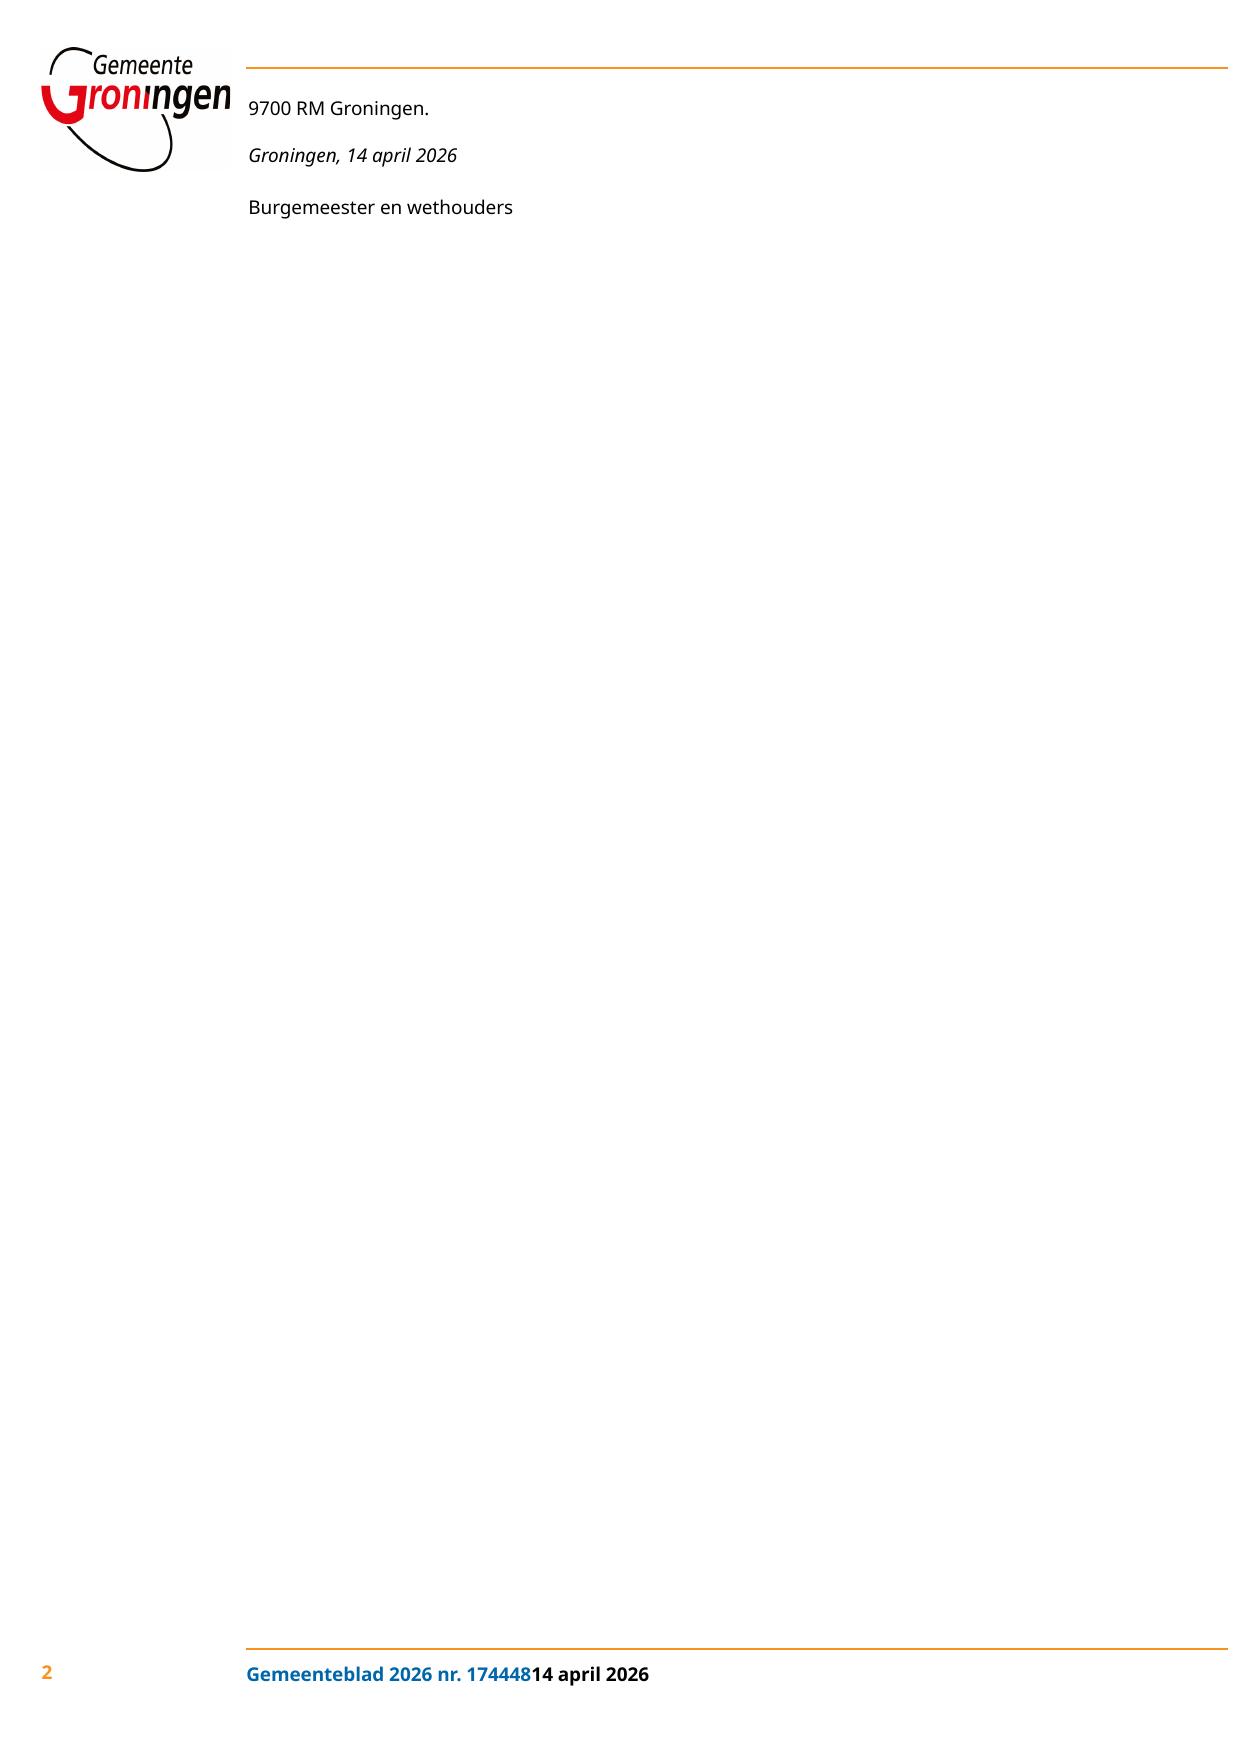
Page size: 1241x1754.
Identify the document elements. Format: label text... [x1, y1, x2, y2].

text Burgemeester en wethouders [248, 194, 1152, 220]
text Groningen, 14 april 2026 [248, 143, 1152, 168]
text 9700 RM Groningen. [248, 95, 1152, 121]
picture [41, 47, 231, 172]
